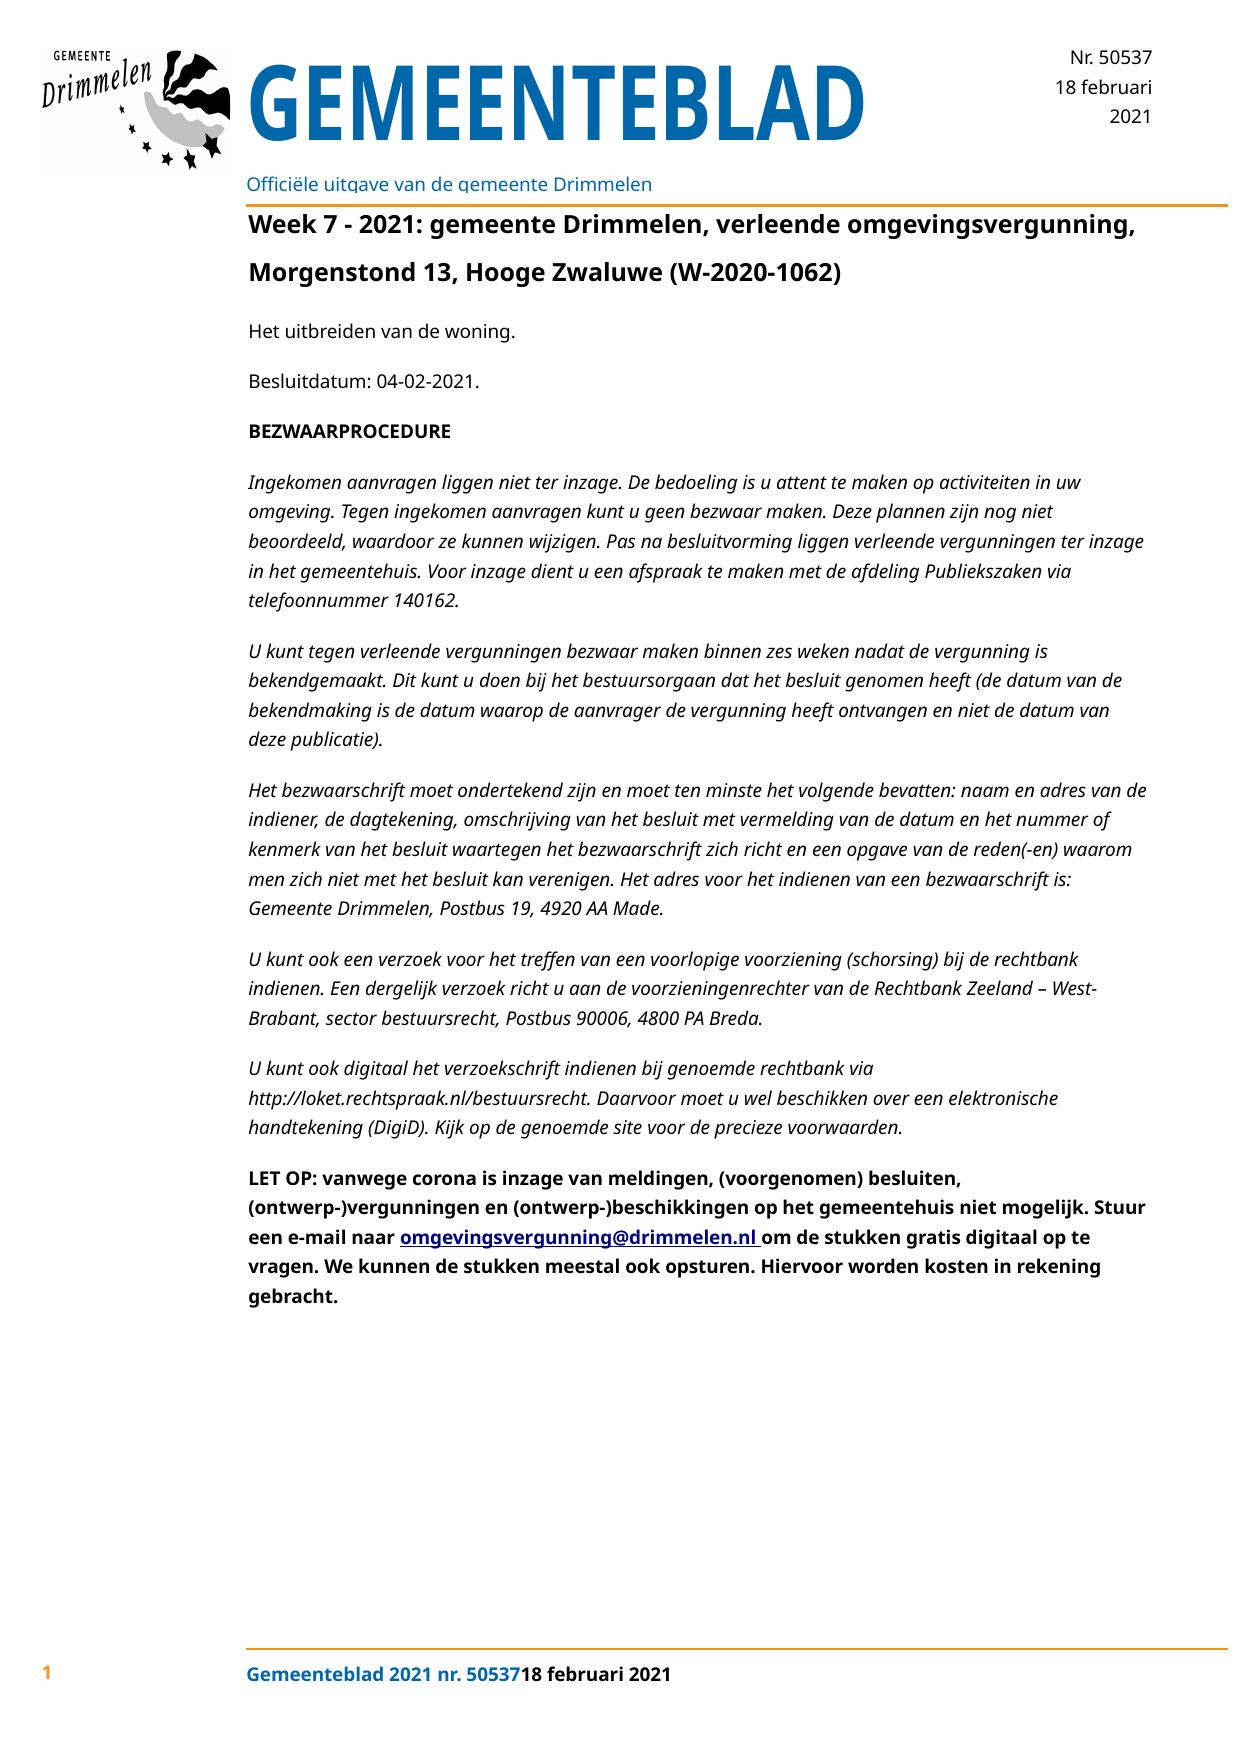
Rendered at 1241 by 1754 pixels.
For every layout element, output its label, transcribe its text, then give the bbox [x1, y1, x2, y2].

text U kunt ook digitaal het verzoekschrift indienen bij genoemde rechtbank via http://loket.rechtspraak.nl/bestuursrecht. Daarvoor moet u wel beschikken over een elektronische handtekening (DigiD). Kijk op de genoemde site voor de precieze voorwaarden. [248, 1055, 1152, 1140]
text Week 7 - 2021: gemeente Drimmelen, verleende omgevingsvergunning, Morgenstond 13, Hooge Zwaluwe (W-2020-1062) [248, 207, 1152, 288]
text BEZWAARPROCEDURE [248, 419, 1152, 444]
text Het bezwaarschrift moet ondertekend zijn en moet ten minste het volgende bevatten: naam en adres van de indiener, de dagtekening, omschrijving van het besluit met vermelding van de datum en het nummer of kenmerk van het besluit waartegen het bezwaarschrift zich richt en een opgave van de reden(-en) waarom men zich niet met het besluit kan verenigen. Het adres voor het indienen van een bezwaarschrift is: Gemeente Drimmelen, Postbus 19, 4920 AA Made. [248, 777, 1152, 921]
text U kunt tegen verleende vergunningen bezwaar maken binnen zes weken nadat de vergunning is bekendgemaakt. Dit kunt u doen bij het bestuursorgaan dat het besluit genomen heeft (de datum van de bekendmaking is de datum waarop de aanvrager de vergunning heeft ontvangen en niet de datum van deze publicatie). [248, 638, 1152, 752]
text Het uitbreiden van de woning. [248, 318, 1152, 344]
picture [41, 47, 231, 172]
text Besluitdatum: 04-02-2021. [248, 368, 1152, 394]
text U kunt ook een verzoek voor het treffen van een voorlopige voorziening (schorsing) bij de rechtbank indienen. Een dergelijk verzoek richt u aan de voorzieningenrechter van de Rechtbank Zeeland – West-Brabant, sector bestuursrecht, Postbus 90006, 4800 PA Breda. [248, 946, 1152, 1031]
text LET OP: vanwege corona is inzage van meldingen, (voorgenomen) besluiten, (ontwerp-)vergunningen en (ontwerp-)beschikkingen op het gemeentehuis niet mogelijk. Stuur een e-mail naar omgevingsvergunning@drimmelen.nl om de stukken gratis digitaal op te vragen. We kunnen de stukken meestal ook opsturen. Hiervoor worden kosten in rekening gebracht. [248, 1165, 1152, 1309]
text Ingekomen aanvragen liggen niet ter inzage. De bedoeling is u attent te maken op activiteiten in uw omgeving. Tegen ingekomen aanvragen kunt u geen bezwaar maken. Deze plannen zijn nog niet beoordeeld, waardoor ze kunnen wijzigen. Pas na besluitvorming liggen verleende vergunningen ter inzage in het gemeentehuis. Voor inzage dient u een afspraak te maken met de afdeling Publiekszaken via telefoonnummer 140162. [248, 469, 1152, 613]
